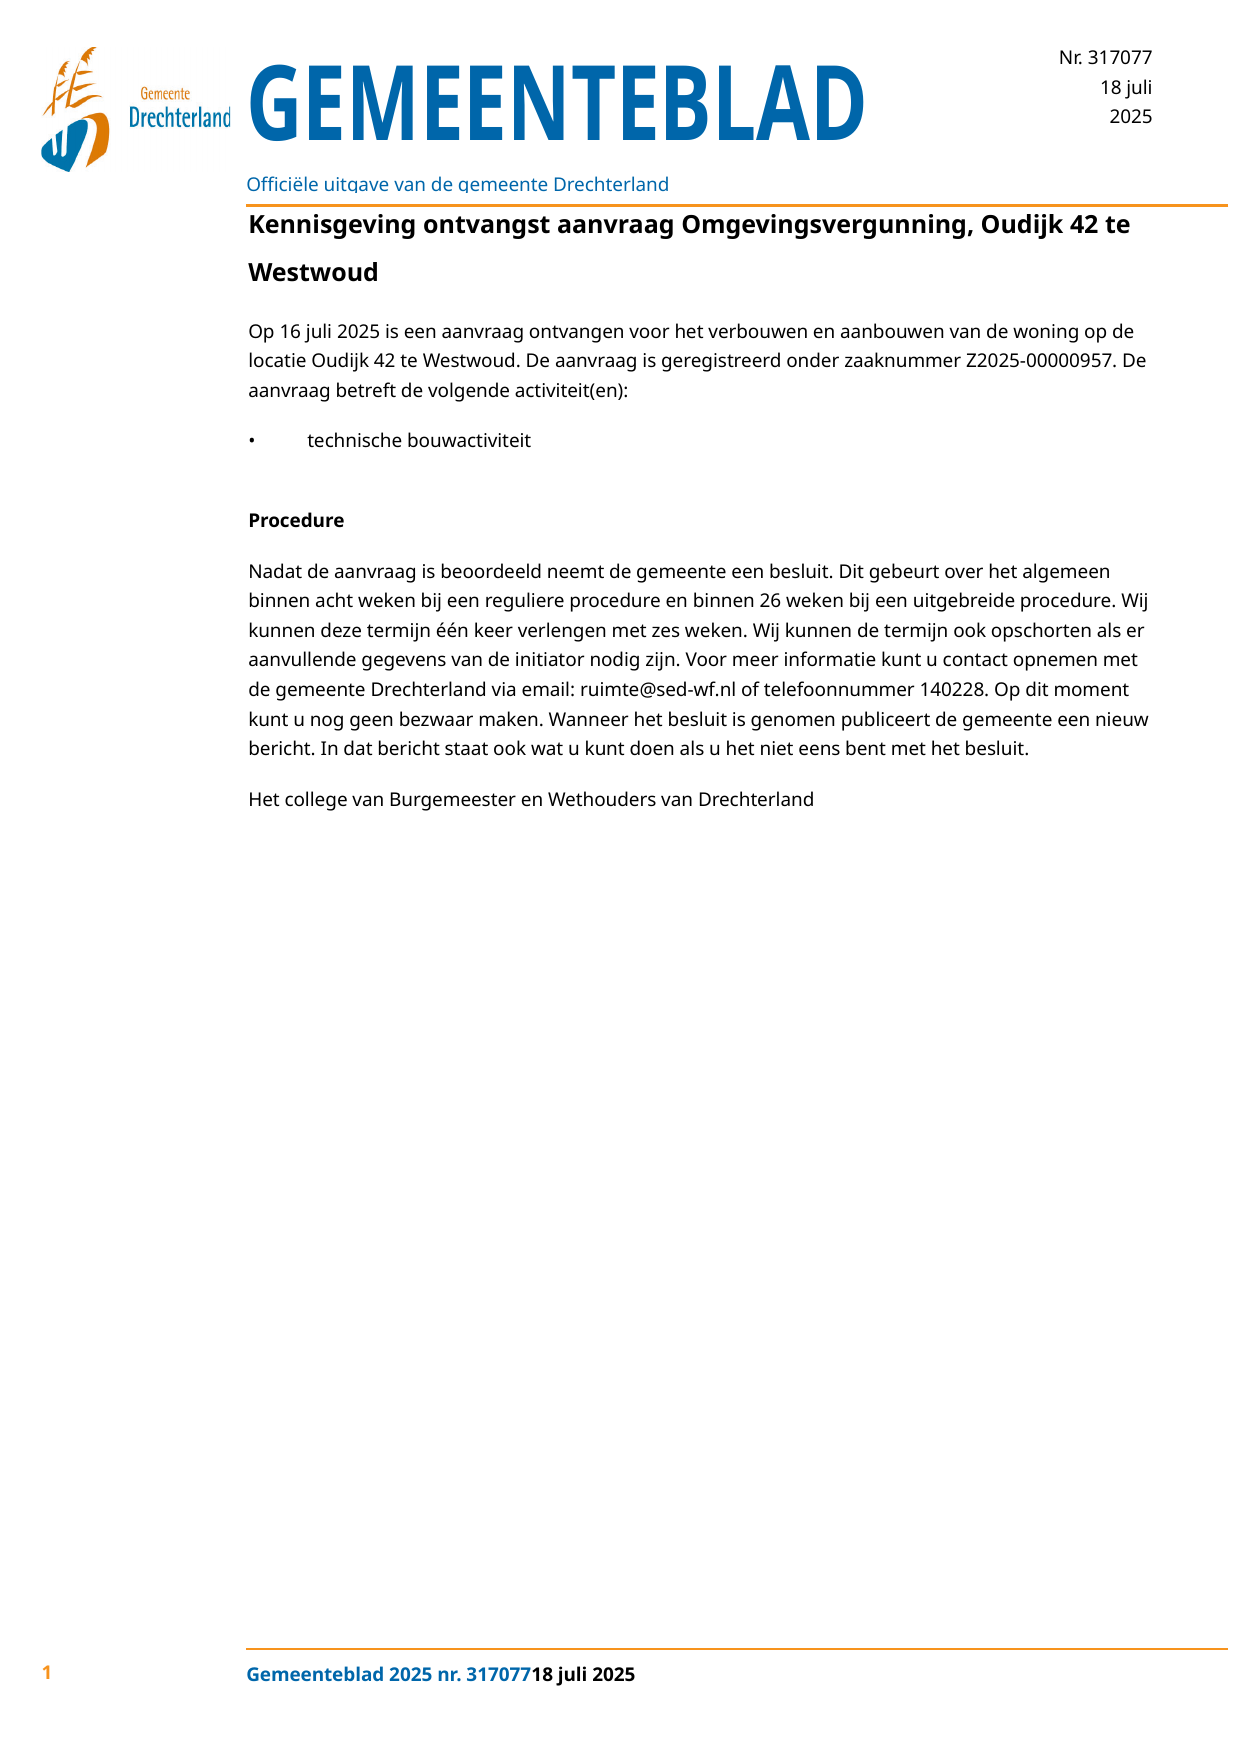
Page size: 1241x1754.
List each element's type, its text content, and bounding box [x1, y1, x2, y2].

text Procedure [248, 507, 1152, 533]
text Het college van Burgemeester en Wethouders van Drechterland [248, 786, 1152, 812]
picture [226, 115, 231, 124]
picture [41, 47, 231, 172]
text Nadat de aanvraag is beoordeeld neemt de gemeente een besluit. Dit gebeurt over het algemeen binnen acht weken bij een reguliere procedure en binnen 26 weken bij een uitgebreide procedure. Wij kunnen deze termijn één keer verlengen met zes weken. Wij kunnen de termijn ook opschorten als er aanvullende gegevens van de initiator nodig zijn. Voor meer informatie kunt u contact opnemen met de gemeente Drechterland via email: ruimte@sed-wf.nl of telefoonnummer 140228. Op dit moment kunt u nog geen bezwaar maken. Wanneer het besluit is genomen publiceert de gemeente een nieuw bericht. In dat bericht staat ook wat u kunt doen als u het niet eens bent met het besluit. [248, 558, 1152, 761]
text Op 16 juli 2025 is een aanvraag ontvangen voor het verbouwen en aanbouwen van de woning op de locatie Oudijk 42 te Westwoud. De aanvraag is geregistreerd onder zaaknummer Z2025-00000957. De aanvraag betreft de volgende activiteit(en): [248, 318, 1152, 403]
text Kennisgeving ontvangst aanvraag Omgevingsvergunning, Oudijk 42 te Westwoud [248, 207, 1152, 288]
picture [41, 158, 64, 172]
list technische bouwactiviteit [248, 427, 1152, 453]
